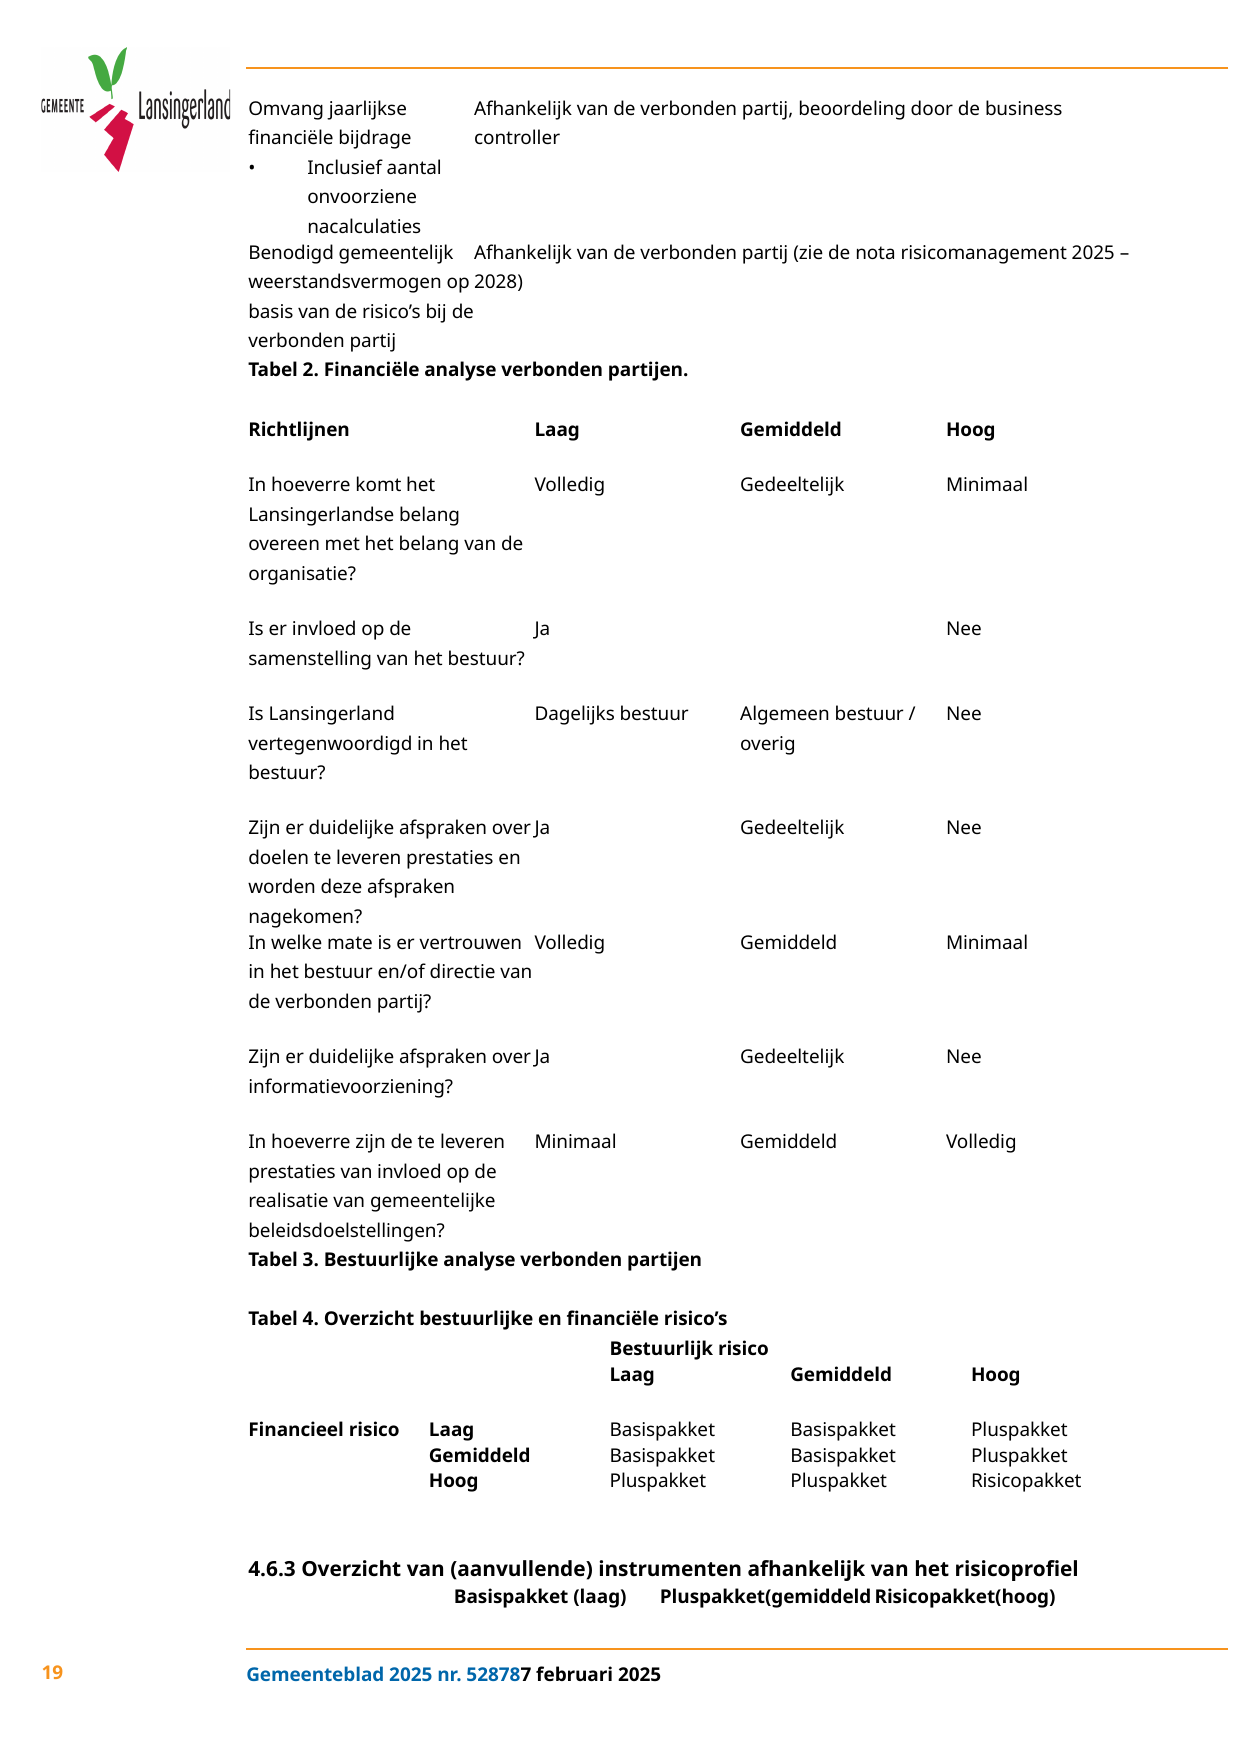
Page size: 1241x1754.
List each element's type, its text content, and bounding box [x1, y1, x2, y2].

table_header Basispakket (laag) [454, 1583, 659, 1609]
table_header Pluspakket(gemiddeld [660, 1583, 874, 1609]
table_cell Omvang jaarlijkse financiële bijdrage Inclusief aantal onvoorziene nacalculaties [248, 95, 474, 239]
table_cell Laag [609, 1361, 790, 1416]
table_cell Is er invloed op de samenstelling van het bestuur? [248, 615, 534, 700]
text Tabel 2. Financiële analyse verbonden partijen. [248, 357, 1152, 382]
table_cell Afhankelijk van de verbonden partij (zie de nota risicomanagement 2025 – 2028) [474, 239, 1152, 353]
table_cell Nee [946, 700, 1152, 814]
table_cell Gedeeltelijk [740, 815, 946, 929]
table_cell Hoog [429, 1468, 609, 1501]
table_cell Pluspakket [790, 1468, 971, 1501]
table_cell Basispakket [609, 1416, 790, 1442]
table_cell Laag [429, 1416, 609, 1442]
table_header Richtlijnen [248, 416, 534, 471]
table_header [248, 1583, 454, 1609]
table_cell In welke mate is er vertrouwen in het bestuur en/of directie van de verbonden partij? [248, 929, 534, 1043]
table_cell Risicopakket [971, 1468, 1152, 1501]
table_cell Volledig [534, 471, 740, 615]
table_header Hoog [946, 416, 1152, 471]
table_cell Zijn er duidelijke afspraken over informatievoorziening? [248, 1044, 534, 1128]
table_cell Gemiddeld [790, 1361, 971, 1416]
table_cell [248, 1361, 609, 1416]
table_cell Pluspakket [609, 1468, 790, 1501]
table_cell Gedeeltelijk [740, 471, 946, 615]
picture [41, 47, 231, 172]
table_cell Financieel risico [248, 1416, 429, 1501]
table_cell Pluspakket [971, 1442, 1152, 1467]
table_cell Gedeeltelijk [740, 1044, 946, 1128]
table_cell Volledig [534, 929, 740, 1043]
table_cell Nee [946, 615, 1152, 700]
table_cell Hoog [971, 1361, 1152, 1416]
table_cell In hoeverre zijn de te leveren prestaties van invloed op de realisatie van gemeentelijke beleidsdoelstellingen? [248, 1129, 534, 1243]
table_cell Is Lansingerland vertegenwoordigd in het bestuur? [248, 700, 534, 814]
table_cell [740, 615, 946, 700]
table_cell Basispakket [790, 1416, 971, 1442]
table_cell Volledig [946, 1129, 1152, 1243]
table_cell Nee [946, 815, 1152, 929]
table_cell Afhankelijk van de verbonden partij, beoordeling door de business controller [474, 95, 1152, 239]
text 4.6.3 Overzicht van (aanvullende) instrumenten afhankelijk van het risicoprofiel [248, 1554, 1152, 1583]
table_header [248, 1335, 609, 1361]
table_cell Gemiddeld [740, 929, 946, 1043]
table_cell Gemiddeld [740, 1129, 946, 1243]
table_cell Nee [946, 1044, 1152, 1128]
table_cell Zijn er duidelijke afspraken over doelen te leveren prestaties en worden deze afspraken nagekomen? [248, 815, 534, 929]
table_header Risicopakket(hoog) [874, 1583, 1152, 1609]
table_cell Ja [534, 1044, 740, 1128]
table_cell Pluspakket [971, 1416, 1152, 1442]
table_cell Minimaal [946, 929, 1152, 1043]
table_cell Algemeen bestuur / overig [740, 700, 946, 814]
table_header Bestuurlijk risico [609, 1335, 1152, 1361]
table_cell Ja [534, 815, 740, 929]
table_cell Benodigd gemeentelijk weerstandsvermogen op basis van de risico’s bij de verbonden partij [248, 239, 474, 353]
table_cell Basispakket [790, 1442, 971, 1467]
table_cell Minimaal [534, 1129, 740, 1243]
table_header Gemiddeld [740, 416, 946, 471]
table_cell Gemiddeld [429, 1442, 609, 1467]
table_cell Minimaal [946, 471, 1152, 615]
table_cell Ja [534, 615, 740, 700]
table_header Laag [534, 416, 740, 471]
table_cell Basispakket [609, 1442, 790, 1467]
table_cell In hoeverre komt het Lansingerlandse belang overeen met het belang van de organisatie? [248, 471, 534, 615]
text Tabel 3. Bestuurlijke analyse verbonden partijen [248, 1246, 1152, 1272]
text Tabel 4. Overzicht bestuurlijke en financiële risico’s [248, 1305, 1152, 1331]
table_cell Dagelijks bestuur [534, 700, 740, 814]
